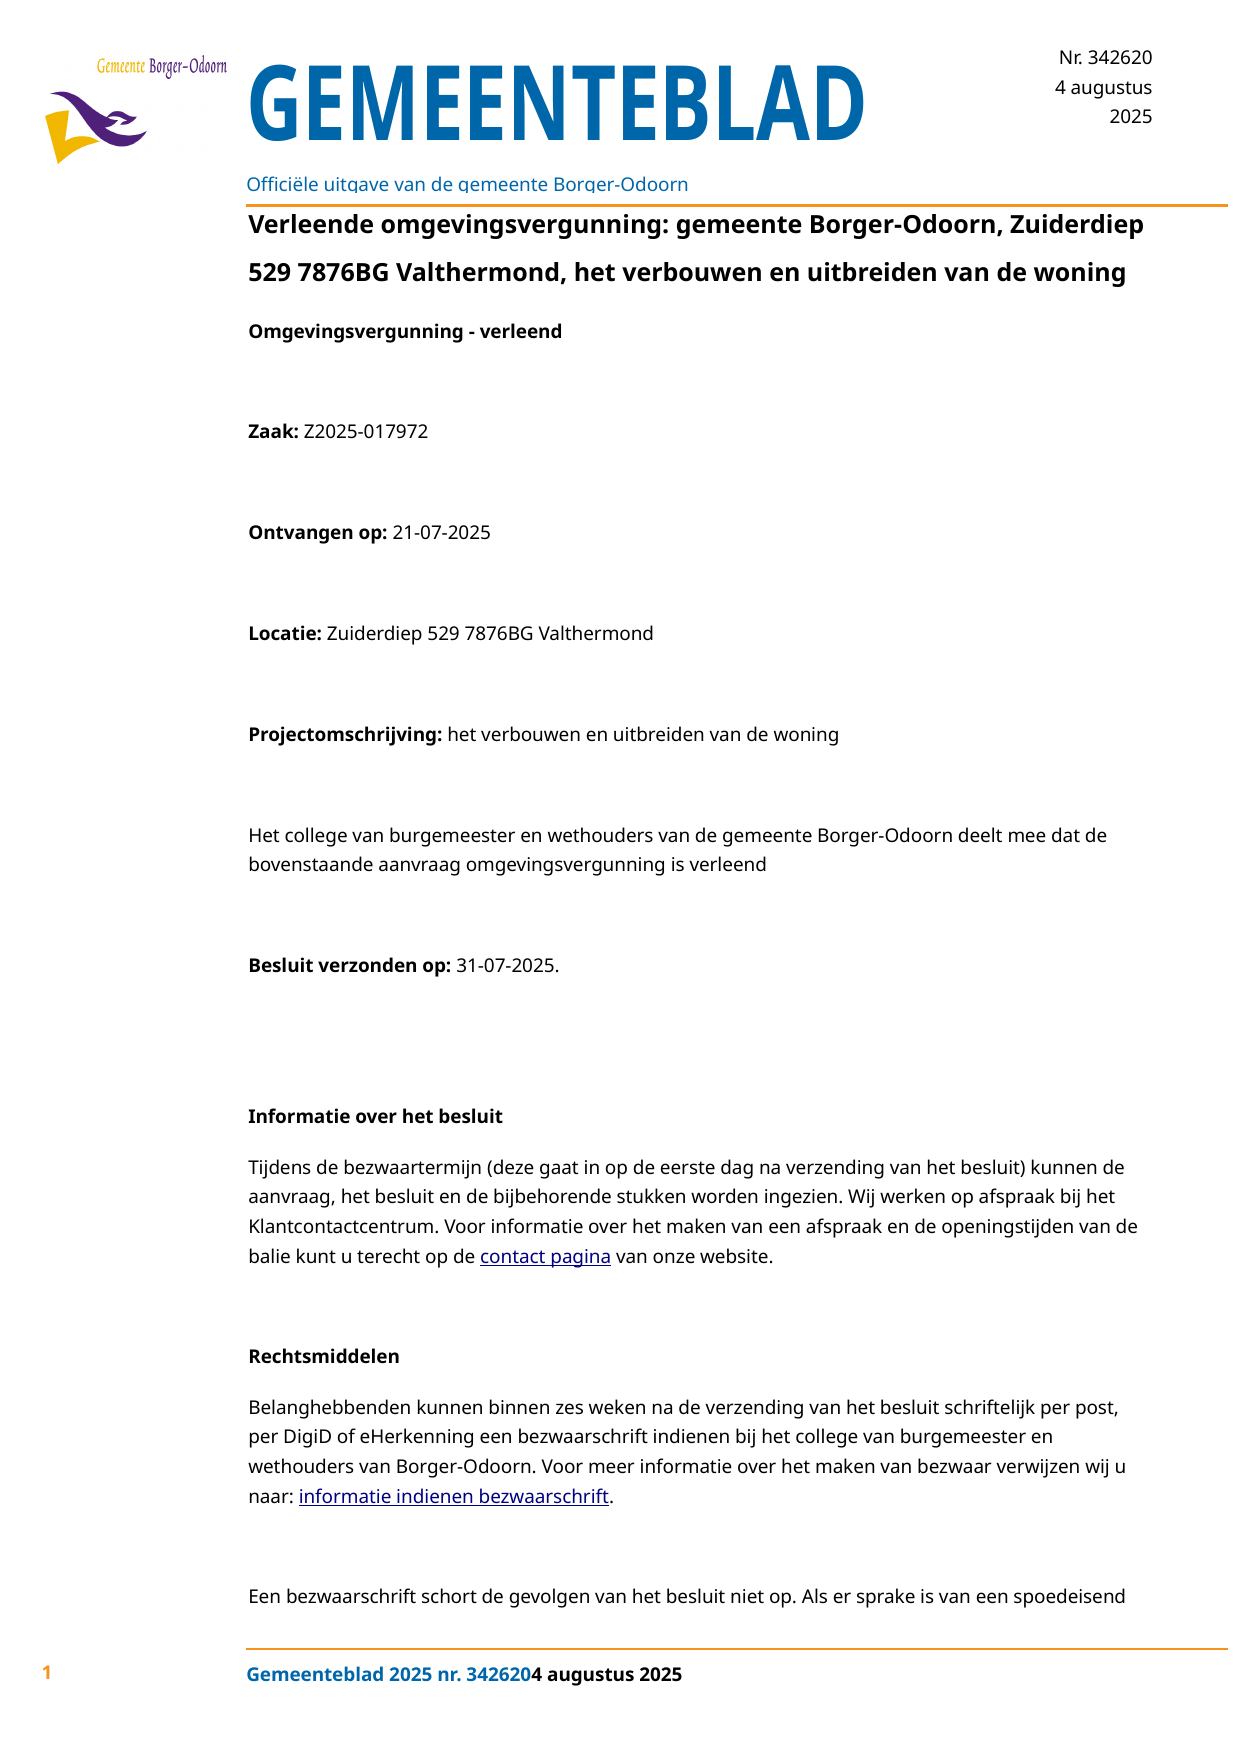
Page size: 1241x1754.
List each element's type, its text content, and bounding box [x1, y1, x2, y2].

text Het college van burgemeester en wethouders van de gemeente Borger-Odoorn deelt mee dat de bovenstaande aanvraag omgevingsvergunning is verleend [248, 822, 1152, 877]
text Projectomschrijving: het verbouwen en uitbreiden van de woning [248, 721, 1152, 747]
text Verleende omgevingsvergunning: gemeente Borger-Odoorn, Zuiderdiep 529 7876BG Valthermond, het verbouwen en uitbreiden van de woning [248, 207, 1152, 288]
text Omgevingsvergunning - verleend [248, 318, 1152, 344]
text Een bezwaarschrift schort de gevolgen van het besluit niet op. Als er sprake is van een spoedeisend [248, 1584, 1152, 1609]
text Besluit verzonden op: 31-07-2025. [248, 952, 1152, 978]
text Belanghebbenden kunnen binnen zes weken na de verzending van het besluit schriftelijk per post, per DigiD of eHerkenning een bezwaarschrift indienen bij het college van burgemeester en wethouders van Borger-Odoorn. Voor meer informatie over het maken van bezwaar verwijzen wij u naar: informatie indienen bezwaarschrift. [248, 1394, 1152, 1509]
picture [41, 47, 231, 172]
text Informatie over het besluit [248, 1104, 1152, 1129]
text Locatie: Zuiderdiep 529 7876BG Valthermond [248, 620, 1152, 646]
text Tijdens de bezwaartermijn (deze gaat in op de eerste dag na verzending van het besluit) kunnen de aanvraag, het besluit en de bijbehorende stukken worden ingezien. Wij werken op afspraak bij het Klantcontactcentrum. Voor informatie over het maken van een afspraak en de openingstijden van de balie kunt u terecht op de contact pagina van onze website. [248, 1154, 1152, 1269]
text Zaak: Z2025-017972 [248, 419, 1152, 444]
text Rechtsmiddelen [248, 1344, 1152, 1369]
text Ontvangen op: 21-07-2025 [248, 519, 1152, 545]
